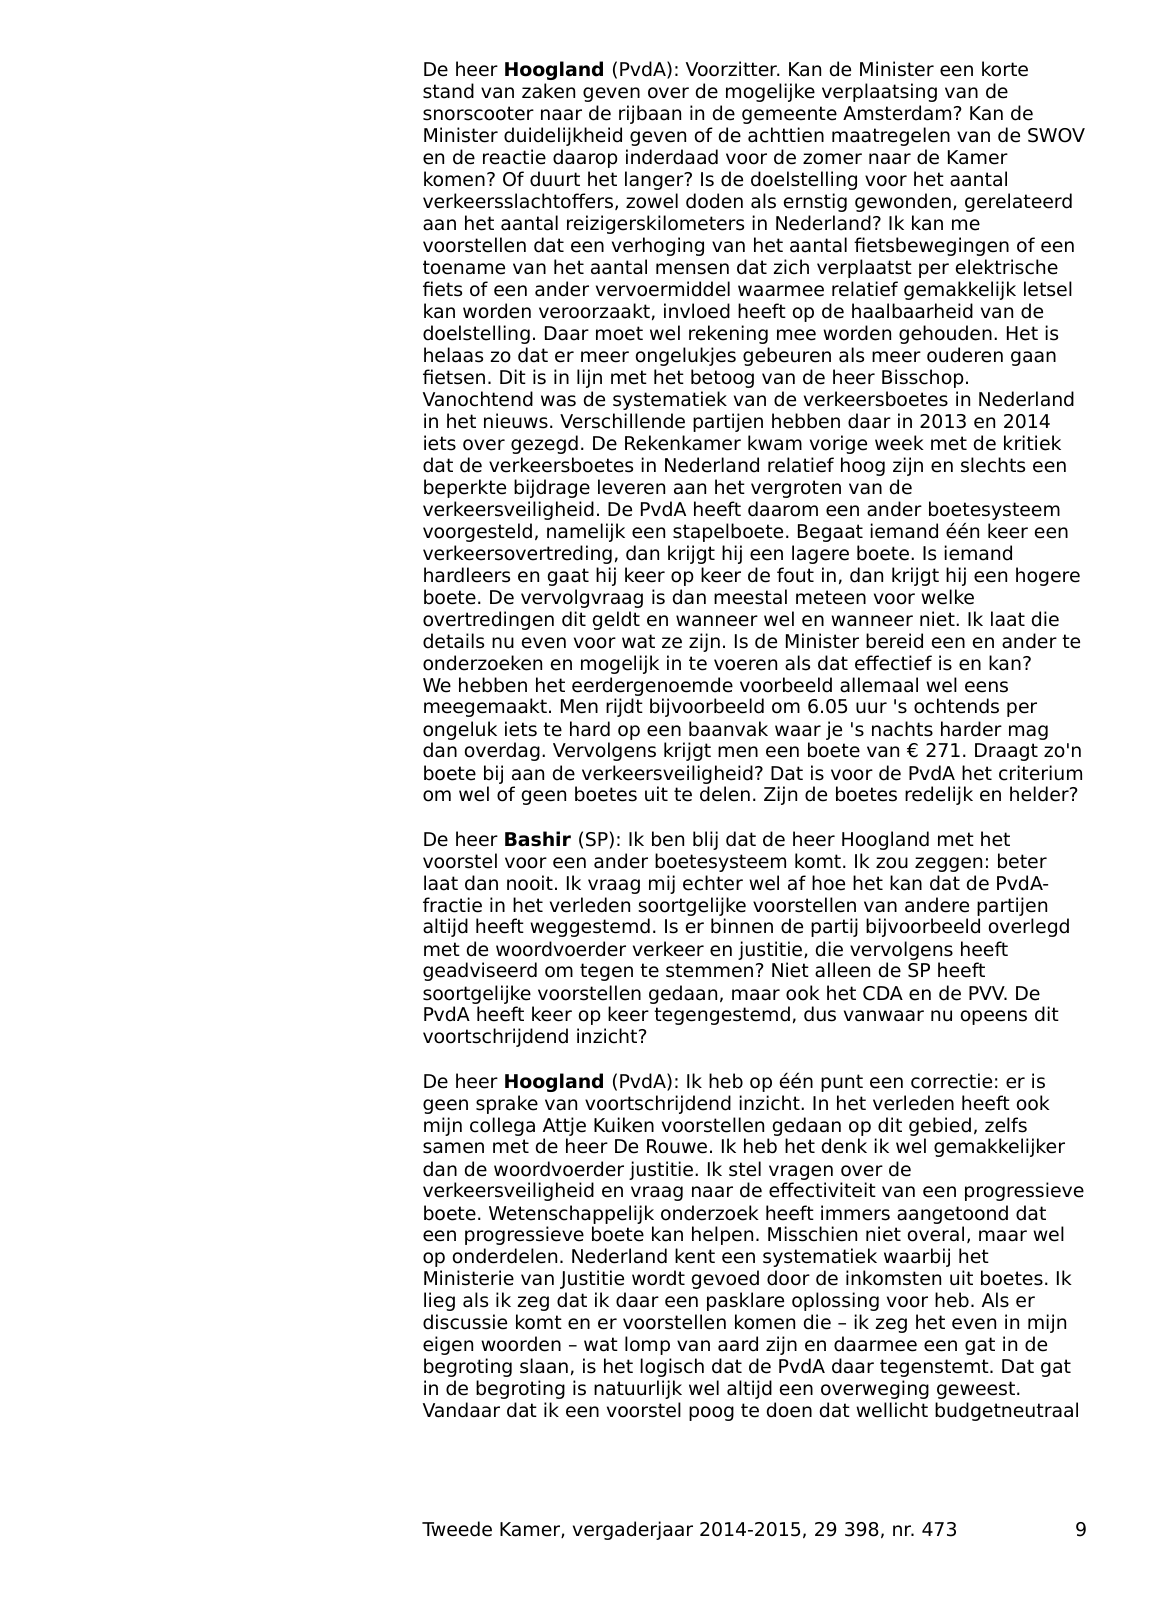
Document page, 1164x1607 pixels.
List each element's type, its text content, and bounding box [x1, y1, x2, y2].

text De heer Hoogland (PvdA): Voorzitter. Kan de Minister een korte stand van zaken geven over de mogelijke verplaatsing van de snorscooter naar de rijbaan in de gemeente Amsterdam? Kan de Minister duidelijkheid geven of de achttien maatregelen van de SWOV en de reactie daarop inderdaad voor de zomer naar de Kamer komen? Of duurt het langer? Is de doelstelling voor het aantal verkeersslachtoffers, zowel doden als ernstig gewonden, gerelateerd aan het aantal reizigerskilometers in Nederland? Ik kan me voorstellen dat een verhoging van het aantal fietsbewegingen of een toename van het aantal mensen dat zich verplaatst per elektrische fiets of een ander vervoermiddel waarmee relatief gemakkelijk letsel kan worden veroorzaakt, invloed heeft op de haalbaarheid van de doelstelling. Daar moet wel rekening mee worden gehouden. Het is helaas zo dat er meer ongelukjes gebeuren als meer ouderen gaan fietsen. Dit is in lijn met het betoog van de heer Bisschop. [422, 59, 1087, 389]
text We hebben het eerdergenoemde voorbeeld allemaal wel eens meegemaakt. Men rijdt bijvoorbeeld om 6.05 uur 's ochtends per ongeluk iets te hard op een baanvak waar je 's nachts harder mag dan overdag. Vervolgens krijgt men een boete van € 271. Draagt zo'n boete bij aan de verkeersveiligheid? Dat is voor de PvdA het criterium om wel of geen boetes uit te delen. Zijn de boetes redelijk en helder? [422, 674, 1087, 806]
text De heer Hoogland (PvdA): Ik heb op één punt een correctie: er is geen sprake van voortschrijdend inzicht. In het verleden heeft ook mijn collega Attje Kuiken voorstellen gedaan op dit gebied, zelfs samen met de heer De Rouwe. Ik heb het denk ik wel gemakkelijker dan de woordvoerder justitie. Ik stel vragen over de verkeersveiligheid en vraag naar de effectiviteit van een progressieve boete. Wetenschappelijk onderzoek heeft immers aangetoond dat een progressieve boete kan helpen. Misschien niet overal, maar wel op onderdelen. Nederland kent een systematiek waarbij het Ministerie van Justitie wordt gevoed door de inkomsten uit boetes. Ik lieg als ik zeg dat ik daar een pasklare oplossing voor heb. Als er discussie komt en er voorstellen komen die – ik zeg het even in mijn eigen woorden – wat lomp van aard zijn en daarmee een gat in de begroting slaan, is het logisch dat de PvdA daar tegenstemt. Dat gat in de begroting is natuurlijk wel altijd een overweging geweest. Vandaar dat ik een voorstel poog te doen dat wellicht budgetneutraal [422, 1071, 1087, 1422]
text Vanochtend was de systematiek van de verkeersboetes in Nederland in het nieuws. Verschillende partijen hebben daar in 2013 en 2014 iets over gezegd. De Rekenkamer kwam vorige week met de kritiek dat de verkeersboetes in Nederland relatief hoog zijn en slechts een beperkte bijdrage leveren aan het vergroten van de verkeersveiligheid. De PvdA heeft daarom een ander boetesysteem voorgesteld, namelijk een stapelboete. Begaat iemand één keer een verkeersovertreding, dan krijgt hij een lagere boete. Is iemand hardleers en gaat hij keer op keer de fout in, dan krijgt hij een hogere boete. De vervolgvraag is dan meestal meteen voor welke overtredingen dit geldt en wanneer wel en wanneer niet. Ik laat die details nu even voor wat ze zijn. Is de Minister bereid een en ander te onderzoeken en mogelijk in te voeren als dat effectief is en kan? [422, 389, 1087, 674]
text De heer Bashir (SP): Ik ben blij dat de heer Hoogland met het voorstel voor een ander boetesysteem komt. Ik zou zeggen: beter laat dan nooit. Ik vraag mij echter wel af hoe het kan dat de PvdA- fractie in het verleden soortgelijke voorstellen van andere partijen altijd heeft weggestemd. Is er binnen de partij bijvoorbeeld overlegd met de woordvoerder verkeer en justitie, die vervolgens heeft geadviseerd om tegen te stemmen? Niet alleen de SP heeft soortgelijke voorstellen gedaan, maar ook het CDA en de PVV. De PvdA heeft keer op keer tegengestemd, dus vanwaar nu opeens dit voortschrijdend inzicht? [422, 828, 1087, 1048]
